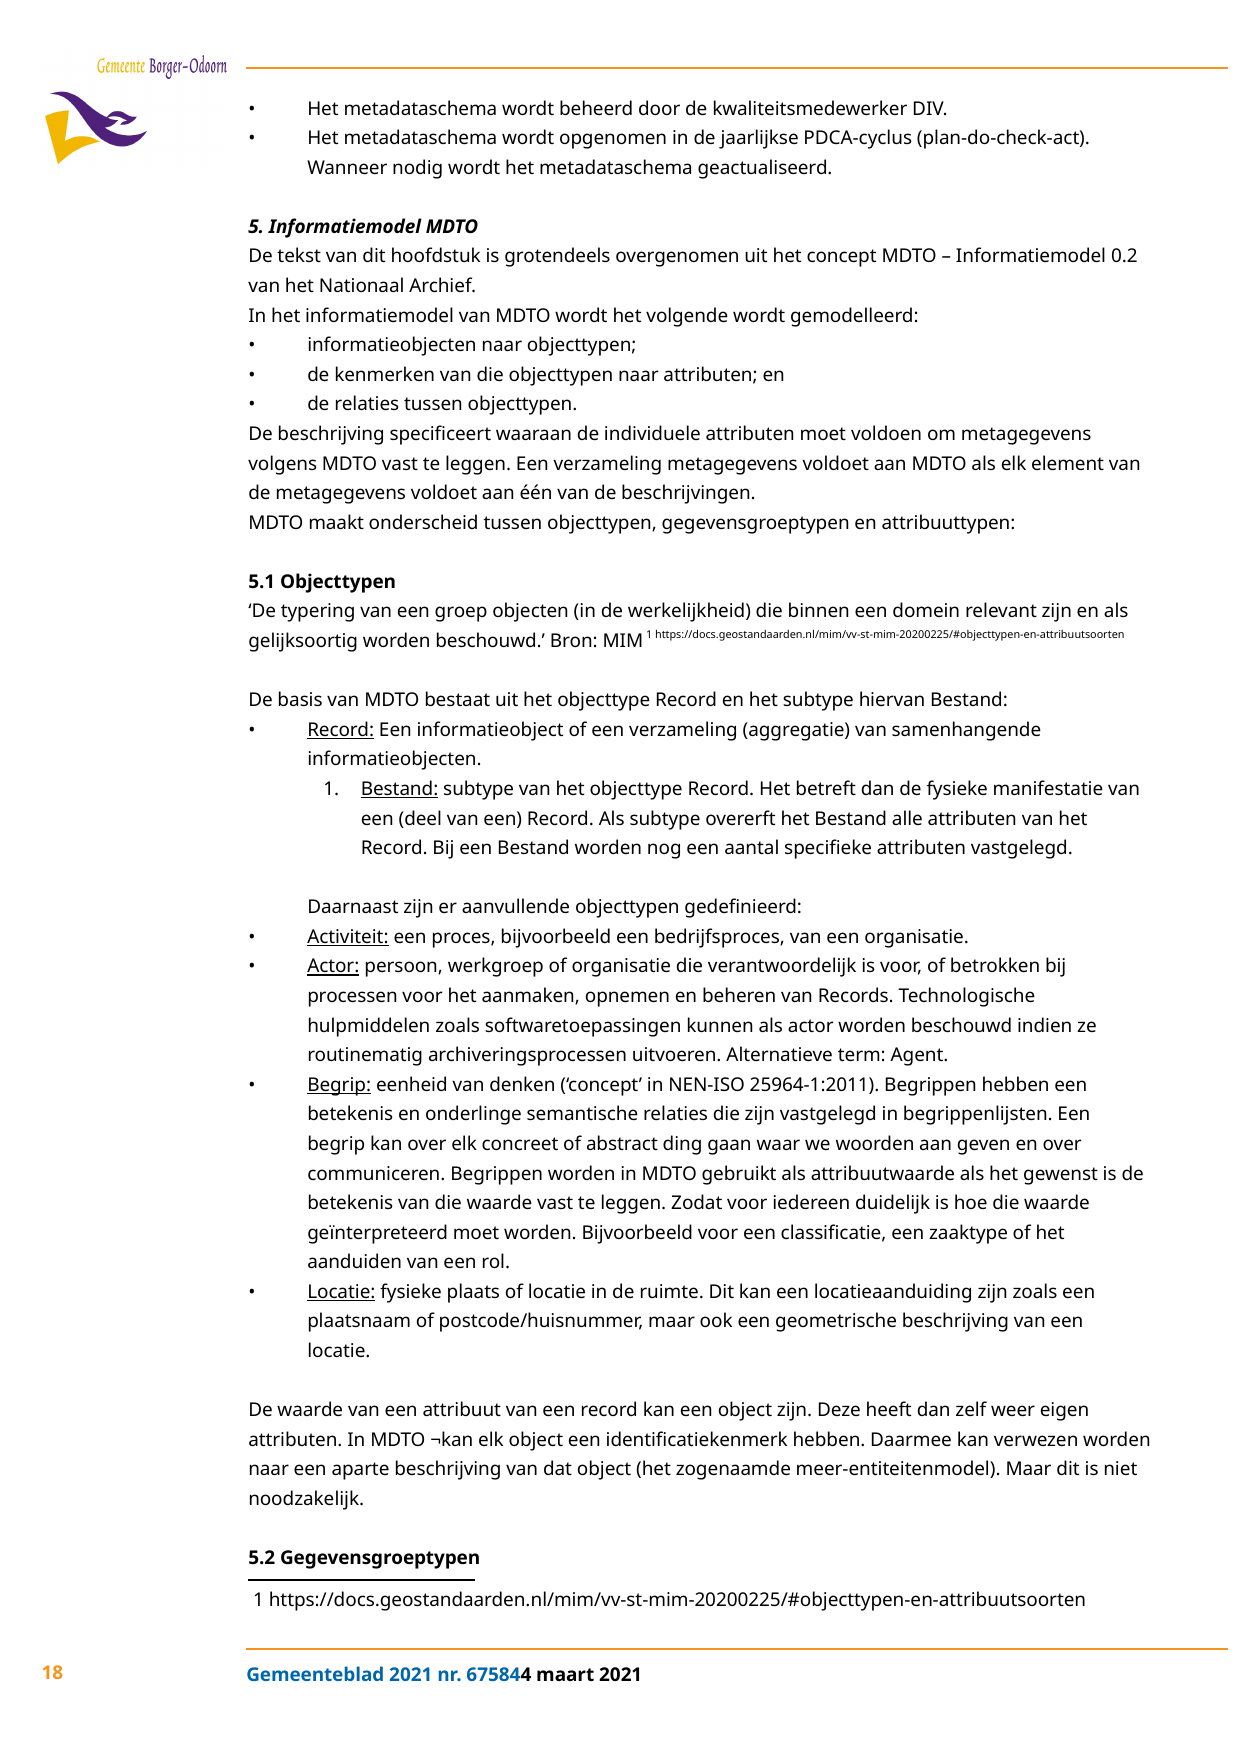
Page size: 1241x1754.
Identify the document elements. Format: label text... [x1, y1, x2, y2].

text De beschrijving specificeert waaraan de individuele attributen moet voldoen om metagegevens volgens MDTO vast te leggen. Een verzameling metagegevens voldoet aan MDTO als elk element van de metagegevens voldoet aan één van de beschrijvingen. [248, 420, 1152, 505]
text 5.2 Gegevensgroeptypen [248, 1544, 1152, 1570]
text De waarde van een attribuut van een record kan een object zijn. Deze heeft dan zelf weer eigen attributen. In MDTO ¬kan elk object een identificatiekenmerk hebben. Daarmee kan verwezen worden naar een aparte beschrijving van dat object (het zogenaamde meer-entiteitenmodel). Maar dit is niet noodzakelijk. [248, 1396, 1152, 1511]
list de relaties tussen objecttypen. [248, 391, 1152, 416]
list Record: Een informatieobject of een verzameling (aggregatie) van samenhangende informatieobjecten. [248, 716, 1152, 771]
text In het informatiemodel van MDTO wordt het volgende wordt gemodelleerd: [248, 302, 1152, 328]
list Begrip: eenheid van denken (‘concept’ in NEN-ISO 25964-1:2011). Begrippen hebben een betekenis en onderlinge semantische relaties die zijn vastgelegd in begrippenlijsten. Een begrip kan over elk concreet of abstract ding gaan waar we woorden aan geven en over communiceren. Begrippen worden in MDTO gebruikt als attribuutwaarde als het gewenst is de betekenis van die waarde vast te leggen. Zodat voor iedereen duidelijk is hoe die waarde geïnterpreteerd moet worden. Bijvoorbeeld voor een classificatie, een zaaktype of het aanduiden van een rol. [248, 1071, 1152, 1274]
list informatieobjecten naar objecttypen; [248, 331, 1152, 357]
text MDTO maakt onderscheid tussen objecttypen, gegevensgroeptypen en attribuuttypen: [248, 509, 1152, 535]
list Het metadataschema wordt opgenomen in de jaarlijkse PDCA-cyclus (plan-do-check-act). Wanneer nodig wordt het metadataschema geactualiseerd. [248, 124, 1152, 180]
text De tekst van dit hoofdstuk is grotendeels overgenomen uit het concept MDTO – Informatiemodel 0.2 van het Nationaal Archief. [248, 243, 1152, 298]
list Bestand: subtype van het objecttype Record. Het betreft dan de fysieke manifestatie van een (deel van een) Record. Als subtype overerft het Bestand alle attributen van het Record. Bij een Bestand worden nog een aantal specifieke attributen vastgelegd. [323, 775, 1152, 860]
list de kenmerken van die objecttypen naar attributen; en [248, 361, 1152, 387]
text 5.1 Objecttypen [248, 568, 1152, 594]
text De basis van MDTO bestaat uit het objecttype Record en het subtype hiervan Bestand: [248, 686, 1152, 712]
list Activiteit: een proces, bijvoorbeeld een bedrijfsproces, van een organisatie. [248, 923, 1152, 949]
list Het metadataschema wordt beheerd door de kwaliteitsmedewerker DIV. [248, 95, 1152, 121]
list Actor: persoon, werkgroep of organisatie die verantwoordelijk is voor, of betrokken bij processen voor het aanmaken, opnemen en beheren van Records. Technologische hulpmiddelen zoals softwaretoepassingen kunnen als actor worden beschouwd indien ze routinematig archiveringsprocessen uitvoeren. Alternatieve term: Agent. [248, 953, 1152, 1067]
text ‘De typering van een groep objecten (in de werkelijkheid) die binnen een domein relevant zijn en als gelijksoortig worden beschouwd.’ Bron: MIM [248, 598, 1152, 653]
text 5. Informatiemodel MDTO [248, 213, 1152, 239]
list Locatie: fysieke plaats of locatie in de ruimte. Dit kan een locatieaanduiding zijn zoals een plaatsnaam of postcode/huisnummer, maar ook een geometrische beschrijving van een locatie. [248, 1278, 1152, 1363]
list Daarnaast zijn er aanvullende objecttypen gedefinieerd: [248, 893, 1152, 919]
picture [41, 47, 231, 172]
